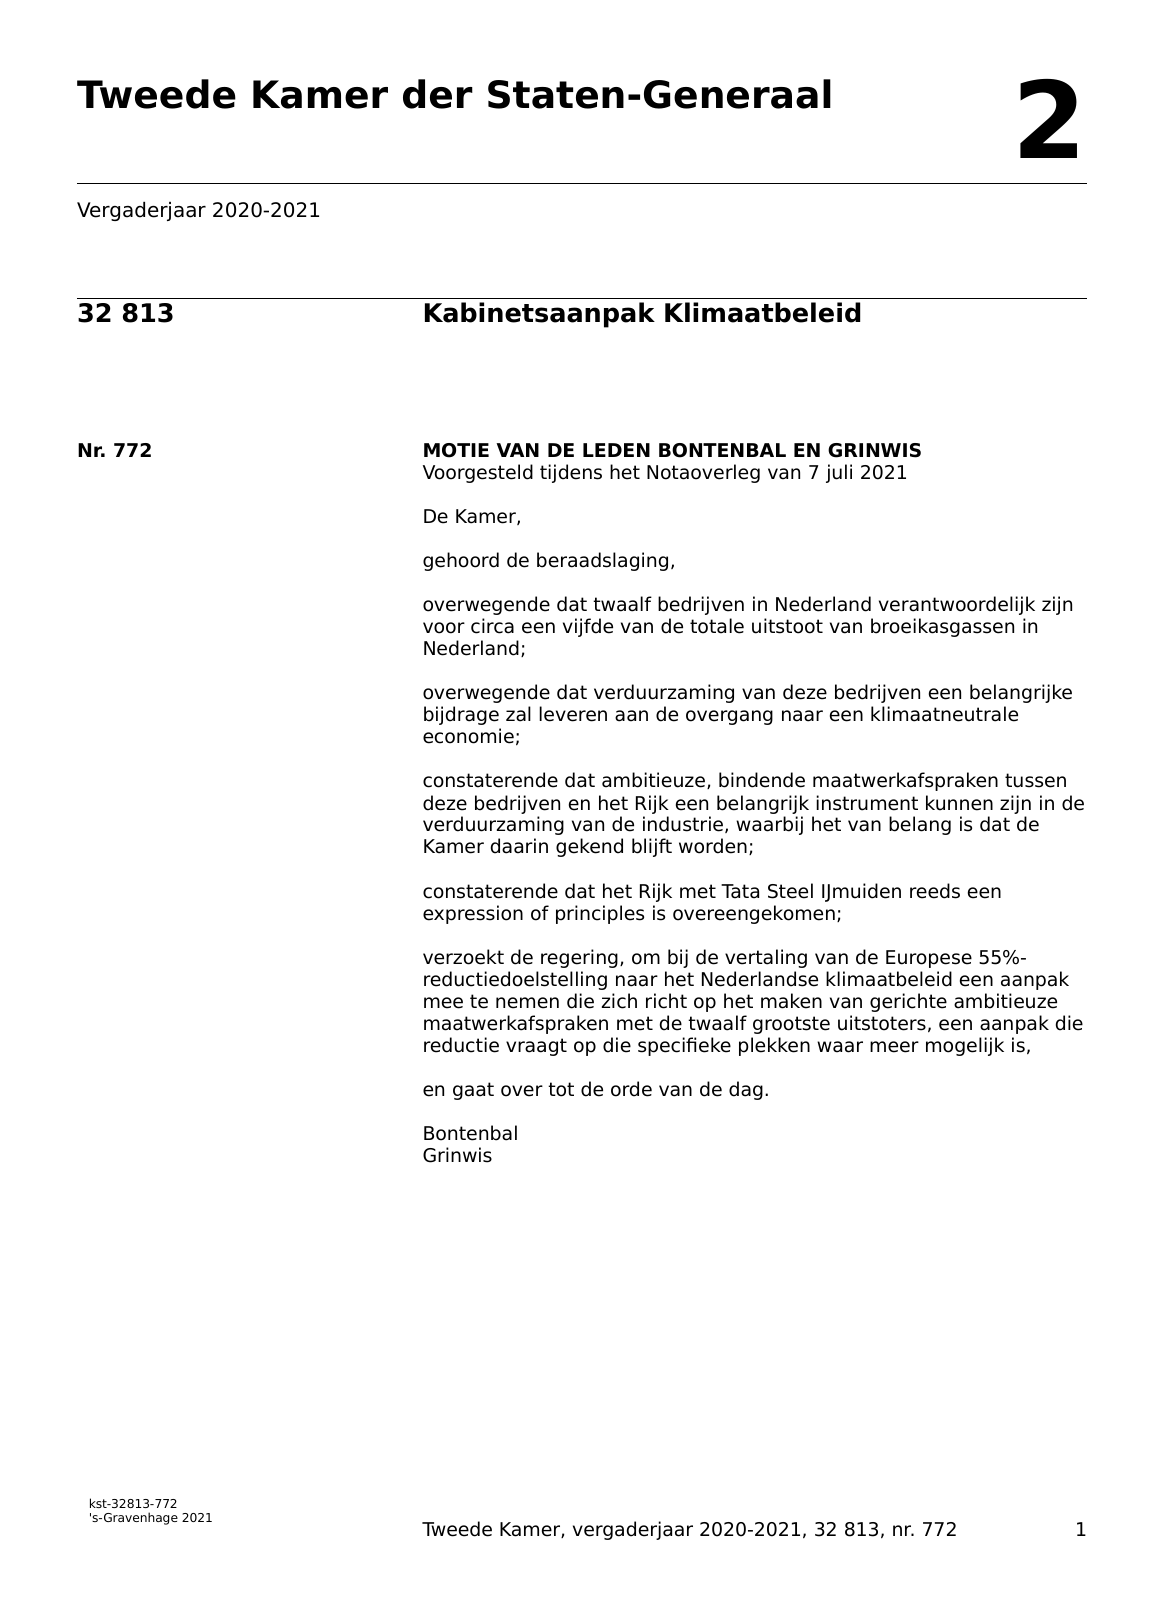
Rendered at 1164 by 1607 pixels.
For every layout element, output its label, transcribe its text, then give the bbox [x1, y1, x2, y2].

text Grinwis [422, 1145, 1087, 1167]
table_header 2 [886, 59, 1087, 183]
subtitle Nr. 772 MOTIE VAN DE LEDEN BONTENBAL EN GRINWIS [77, 440, 1087, 462]
text verzoekt de regering, om bij de vertaling van de Europese 55%-reductiedoelstelling naar het Nederlandse klimaatbeleid een aanpak mee te nemen die zich richt op het maken van gerichte ambitieuze maatwerkafspraken met de twaalf grootste uitstoters, een aanpak die reductie vraagt op die specifieke plekken waar meer mogelijk is, [422, 947, 1087, 1057]
text gehoord de beraadslaging, [422, 550, 1087, 572]
text kst-32813-772 [88, 1497, 323, 1511]
text Bontenbal [422, 1123, 1087, 1145]
text constaterende dat het Rijk met Tata Steel IJmuiden reeds een expression of principles is overeengekomen; [422, 881, 1087, 924]
subtitle 32 813 Kabinetsaanpak Klimaatbeleid [77, 299, 1087, 329]
table_cell Vergaderjaar 2020-2021 [77, 184, 1087, 298]
text constaterende dat ambitieuze, bindende maatwerkafspraken tussen deze bedrijven en het Rijk een belangrijk instrument kunnen zijn in de verduurzaming van de industrie, waarbij het van belang is dat de Kamer daarin gekend blijft worden; [422, 770, 1087, 858]
table_header Tweede Kamer der Staten-Generaal [77, 59, 886, 183]
text overwegende dat verduurzaming van deze bedrijven een belangrijke bijdrage zal leveren aan de overgang naar een klimaatneutrale economie; [422, 682, 1087, 748]
text 's-Gravenhage 2021 [88, 1511, 323, 1525]
text Voorgesteld tijdens het Notaoverleg van 7 juli 2021 [422, 462, 1087, 484]
text en gaat over tot de orde van de dag. [422, 1079, 1087, 1101]
text De Kamer, [422, 506, 1087, 528]
text overwegende dat twaalf bedrijven in Nederland verantwoordelijk zijn voor circa een vijfde van de totale uitstoot van broeikasgassen in Nederland; [422, 594, 1087, 660]
